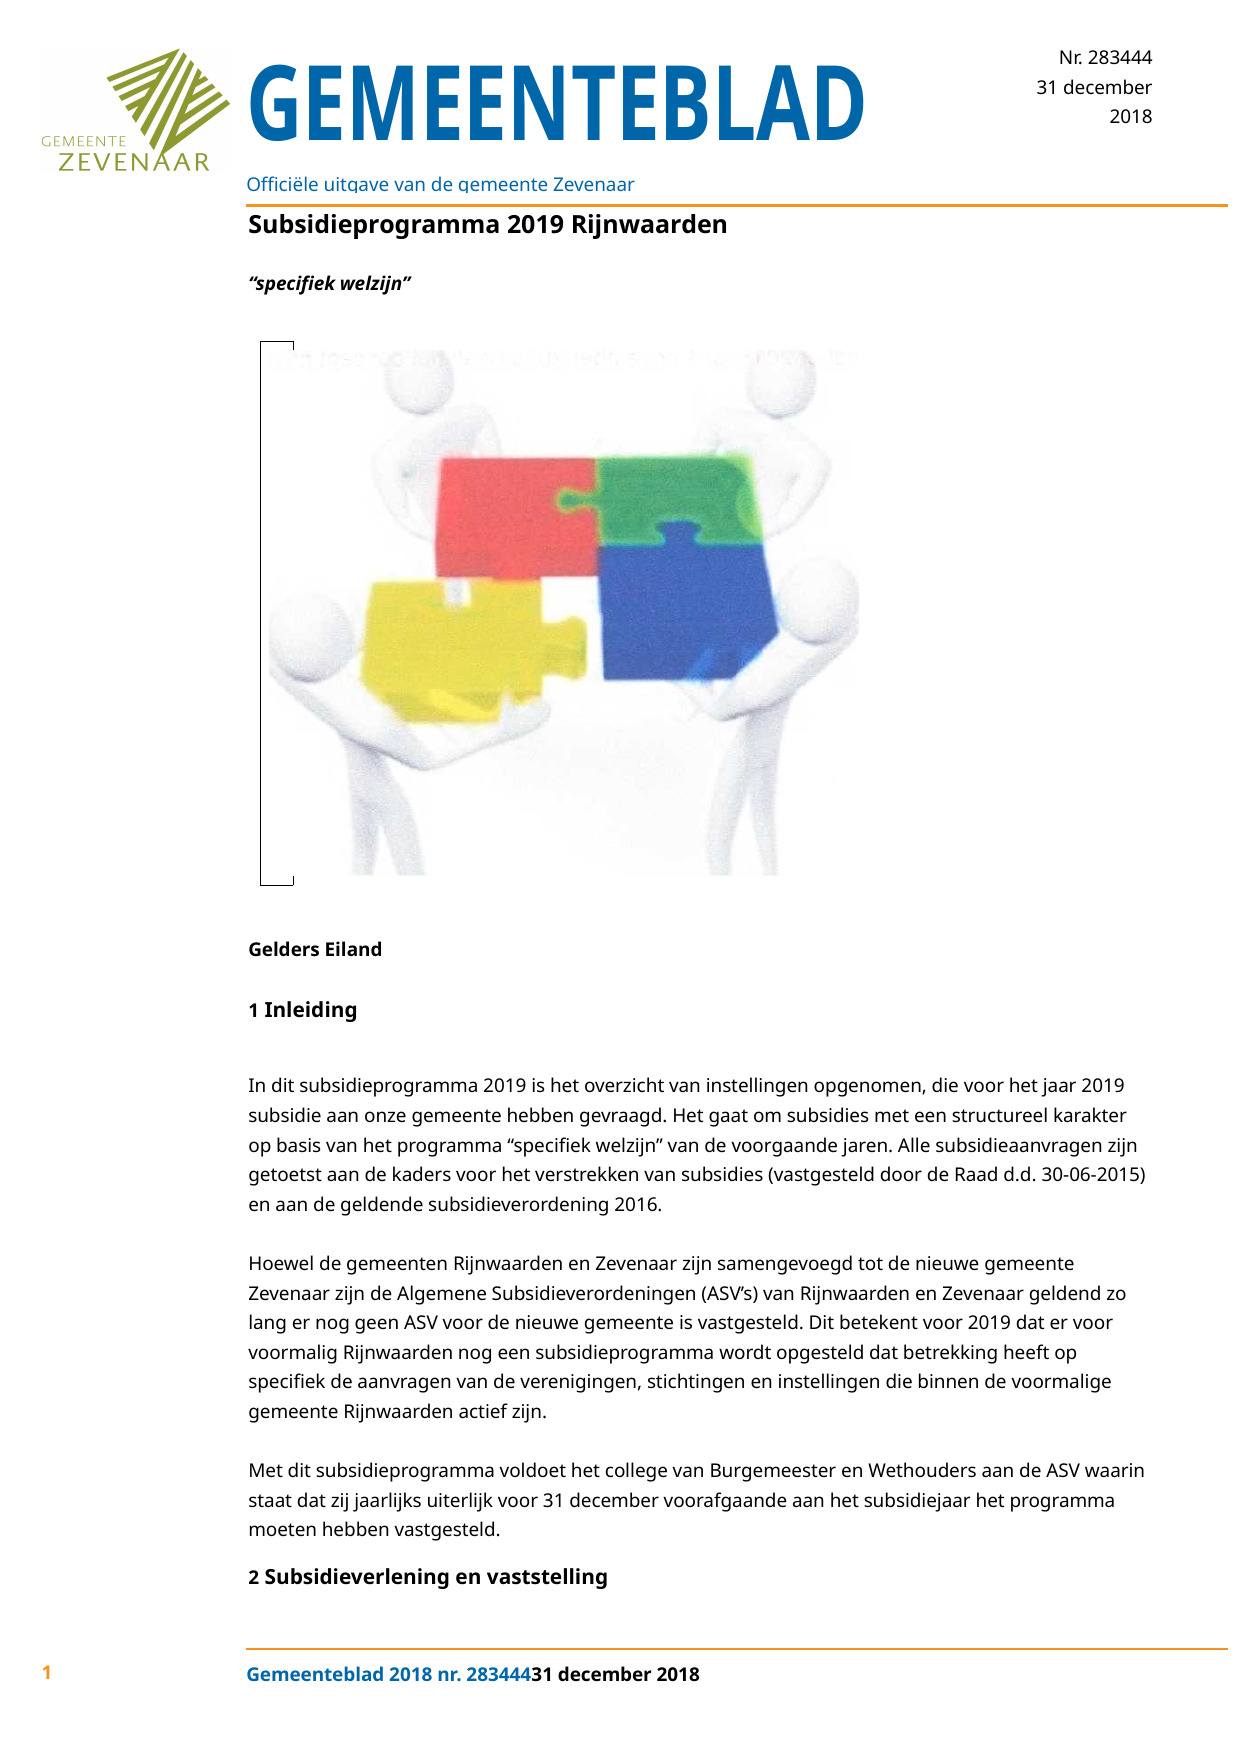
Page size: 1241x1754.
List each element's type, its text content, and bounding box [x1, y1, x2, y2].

text 2 Subsidieverlening en vaststelling [248, 1562, 1152, 1591]
picture [268, 350, 860, 876]
text Met dit subsidieprogramma voldoet het college van Burgemeester en Wethouders aan de ASV waarin staat dat zij jaarlijks uiterlijk voor 31 december voorafgaande aan het subsidiejaar het programma moeten hebben vastgesteld. [248, 1457, 1152, 1542]
text 1 Inleiding [248, 995, 1152, 1023]
text “specifiek welzijn” [248, 270, 1152, 296]
text Gelders Eiland [248, 936, 1152, 962]
picture [41, 47, 231, 172]
text Hoewel de gemeenten Rijnwaarden en Zevenaar zijn samengevoegd tot de nieuwe gemeente Zevenaar zijn de Algemene Subsidieverordeningen (ASV’s) van Rijnwaarden en Zevenaar geldend zo lang er nog geen ASV voor de nieuwe gemeente is vastgesteld. Dit betekent voor 2019 dat er voor voormalig Rijnwaarden nog een subsidieprogramma wordt opgesteld dat betrekking heeft op specifiek de aanvragen van de verenigingen, stichtingen en instellingen die binnen de voormalige gemeente Rijnwaarden actief zijn. [248, 1250, 1152, 1424]
text Subsidieprogramma 2019 Rijnwaarden [248, 207, 1152, 241]
text In dit subsidieprogramma 2019 is het overzicht van instellingen opgenomen, die voor het jaar 2019 subsidie aan onze gemeente hebben gevraagd. Het gaat om subsidies met een structureel karakter op basis van het programma “specifiek welzijn” van de voorgaande jaren. Alle subsidieaanvragen zijn getoetst aan de kaders voor het verstrekken van subsidies (vastgesteld door de Raad d.d. 30-06-2015) en aan de geldende subsidieverordening 2016. [248, 1073, 1152, 1217]
